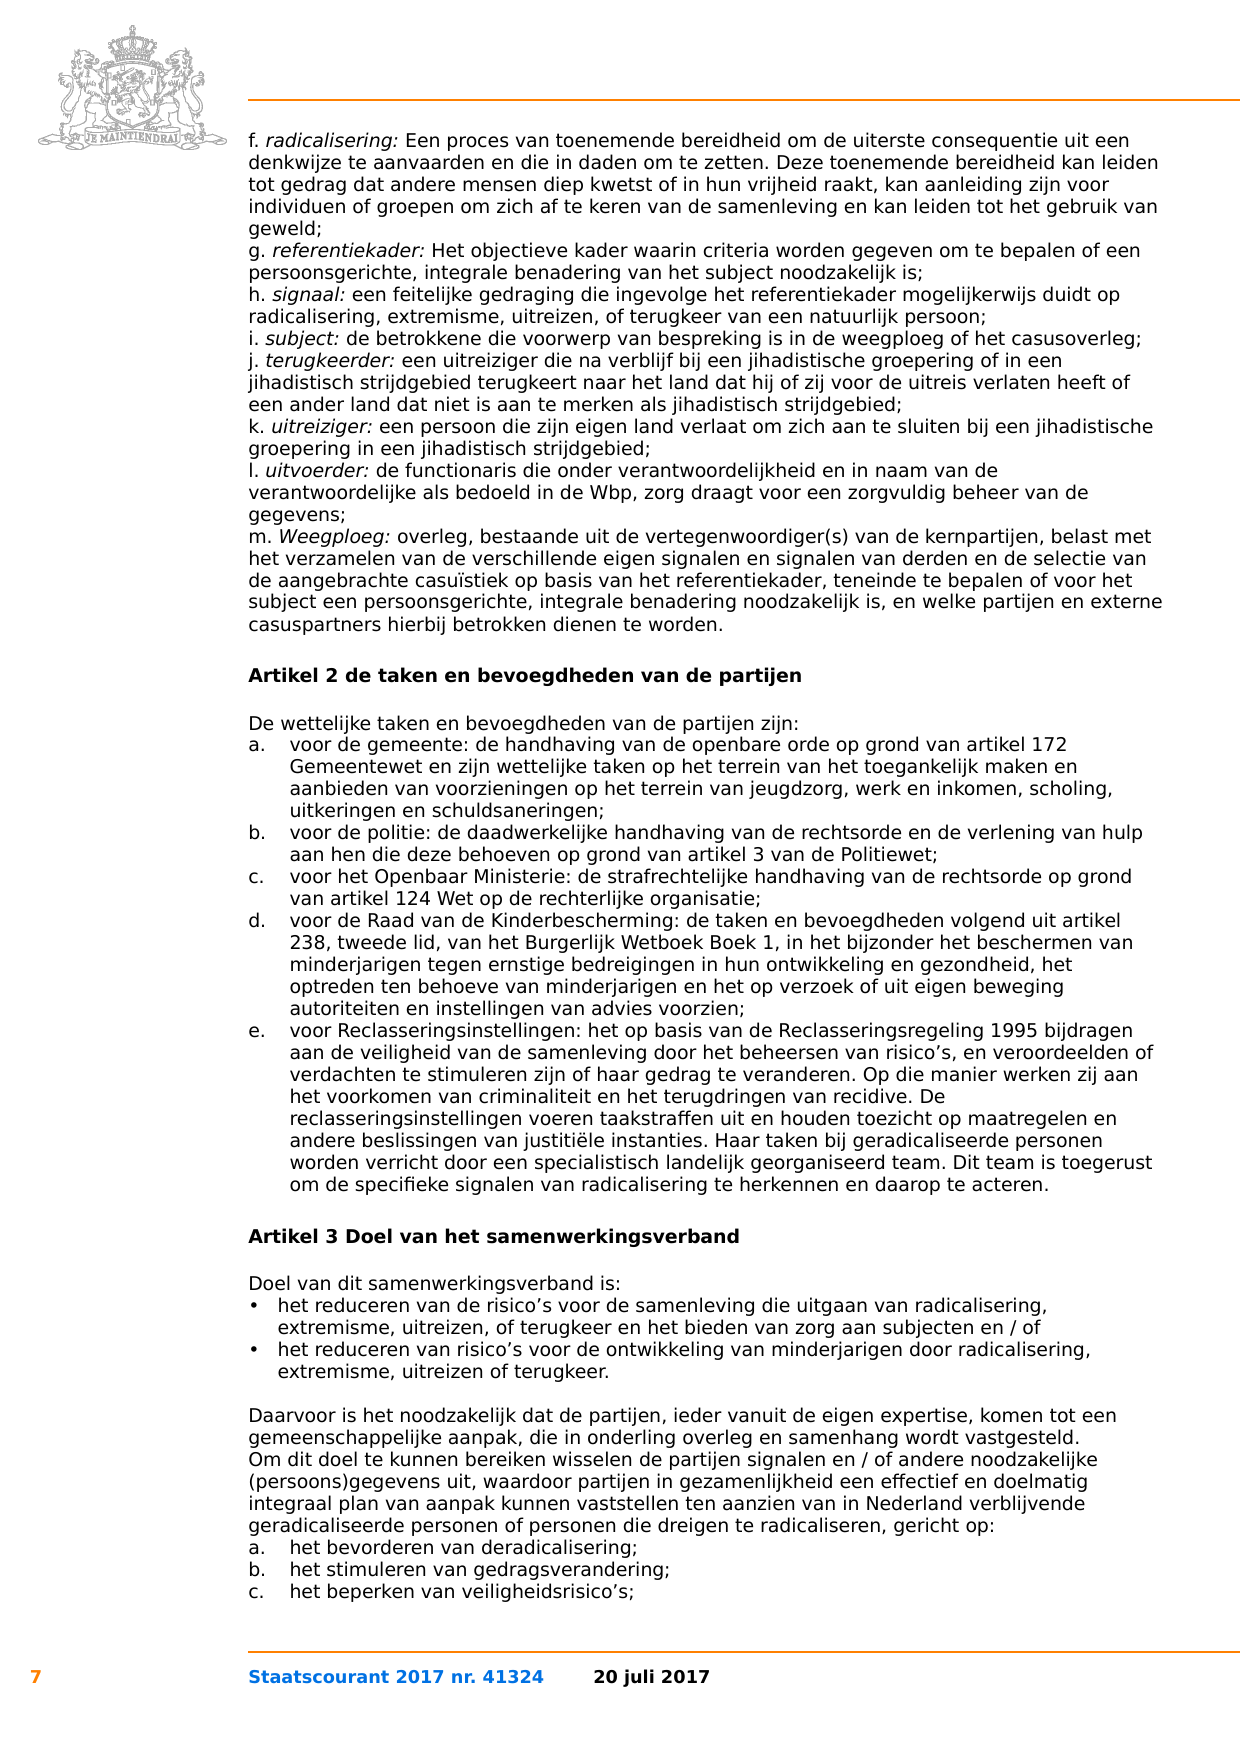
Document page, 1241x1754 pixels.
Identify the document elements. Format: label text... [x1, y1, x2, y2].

text g. referentiekader: Het objectieve kader waarin criteria worden gegeven om te bepalen of een persoonsgerichte, integrale benadering van het subject noodzakelijk is; [248, 240, 1163, 284]
text b. voor de politie: de daadwerkelijke handhaving van de rechtsorde en de verlening van hulp aan hen die deze behoeven op grond van artikel 3 van de Politiewet; [248, 822, 1163, 866]
text b. het stimuleren van gedragsverandering; [248, 1558, 1163, 1581]
text l. uitvoerder: de functionaris die onder verantwoordelijkheid en in naam van de verantwoordelijke als bedoeld in de Wbp, zorg draagt voor een zorgvuldig beheer van de gegevens; [248, 459, 1163, 526]
text a. voor de gemeente: de handhaving van de openbare orde op grond van artikel 172 Gemeentewet en zijn wettelijke taken op het terrein van het toegankelijk maken en aanbieden van voorzieningen op het terrein van jeugdzorg, werk en inkomen, scholing, uitkeringen en schuldsaneringen; [248, 734, 1163, 822]
text j. terugkeerder: een uitreiziger die na verblijf bij een jihadistische groepering of in een jihadistisch strijdgebied terugkeert naar het land dat hij of zij voor de uitreis verlaten heeft of een ander land dat niet is aan te merken als jihadistisch strijdgebied; [248, 350, 1163, 416]
text c. voor het Openbaar Ministerie: de strafrechtelijke handhaving van de rechtsorde op grond van artikel 124 Wet op de rechterlijke organisatie; [248, 866, 1163, 910]
text Doel van dit samenwerkingsverband is: [248, 1273, 1163, 1295]
picture [38, 25, 227, 150]
text • het reduceren van risico’s voor de ontwikkeling van minderjarigen door radicalisering, extremisme, uitreizen of terugkeer. [248, 1339, 1163, 1383]
text Daarvoor is het noodzakelijk dat de partijen, ieder vanuit de eigen expertise, komen tot een gemeenschappelijke aanpak, die in onderling overleg en samenhang wordt vastgesteld. [248, 1405, 1163, 1449]
text e. voor Reclasseringsinstellingen: het op basis van de Reclasseringsregeling 1995 bijdragen aan de veiligheid van de samenleving door het beheersen van risico’s, en veroordeelden of verdachten te stimuleren zijn of haar gedrag te veranderen. Op die manier werken zij aan het voorkomen van criminaliteit en het terugdringen van recidive. De reclasseringsinstellingen voeren taakstraffen uit en houden toezicht op maatregelen en andere beslissingen van justitiële instanties. Haar taken bij geradicaliseerde personen worden verricht door een specialistisch landelijk georganiseerd team. Dit team is toegerust om de specifieke signalen van radicalisering te herkennen en daarop te acteren. [248, 1020, 1163, 1196]
text De wettelijke taken en bevoegdheden van de partijen zijn: [248, 712, 1163, 734]
text d. voor de Raad van de Kinderbescherming: de taken en bevoegdheden volgend uit artikel 238, tweede lid, van het Burgerlijk Wetboek Boek 1, in het bijzonder het beschermen van minderjarigen tegen ernstige bedreigingen in hun ontwikkeling en gezondheid, het optreden ten behoeve van minderjarigen en het op verzoek of uit eigen beweging autoriteiten en instellingen van advies voorzien; [248, 910, 1163, 1020]
text Om dit doel te kunnen bereiken wisselen de partijen signalen en / of andere noodzakelijke (persoons­)gegevens uit, waardoor partijen in gezamenlijkheid een effectief en doelmatig integraal plan van aanpak kunnen vaststellen ten aanzien van in Nederland verblijvende geradicaliseerde personen of personen die dreigen te radicaliseren, gericht op: [248, 1449, 1163, 1537]
text a. het bevorderen van deradicalisering; [248, 1537, 1163, 1558]
text k. uitreiziger: een persoon die zijn eigen land verlaat om zich aan te sluiten bij een jihadistische groepering in een jihadistisch strijdgebied; [248, 416, 1163, 459]
text • het reduceren van de risico’s voor de samenleving die uitgaan van radicalisering, extremisme, uitreizen, of terugkeer en het bieden van zorg aan subjecten en / of [248, 1295, 1163, 1339]
text f. radicalisering: Een proces van toenemende bereidheid om de uiterste consequentie uit een denkwijze te aanvaarden en die in daden om te zetten. Deze toenemende bereidheid kan leiden tot gedrag dat andere mensen diep kwetst of in hun vrijheid raakt, kan aanleiding zijn voor individuen of groepen om zich af te keren van de samenleving en kan leiden tot het gebruik van geweld; [248, 130, 1163, 240]
text c. het beperken van veiligheidsrisico’s; [248, 1581, 1163, 1602]
text h. signaal: een feitelijke gedraging die ingevolge het referentiekader mogelijkerwijs duidt op radicalisering, extremisme, uitreizen, of terugkeer van een natuurlijk persoon; [248, 284, 1163, 328]
subtitle Artikel 2 de taken en bevoegdheden van de partijen [248, 665, 1163, 687]
subtitle Artikel 3 Doel van het samenwerkingsverband [248, 1226, 1163, 1248]
text i. subject: de betrokkene die voorwerp van bespreking is in de weegploeg of het casusoverleg; [248, 328, 1163, 350]
text m. Weegploeg: overleg, bestaande uit de vertegenwoordiger(s) van de kernpartijen, belast met het verzamelen van de verschillende eigen signalen en signalen van derden en de selectie van de aangebrachte casuïstiek op basis van het referentiekader, teneinde te bepalen of voor het subject een persoonsgerichte, integrale benadering noodzakelijk is, en welke partijen en externe casuspartners hierbij betrokken dienen te worden. [248, 526, 1163, 635]
